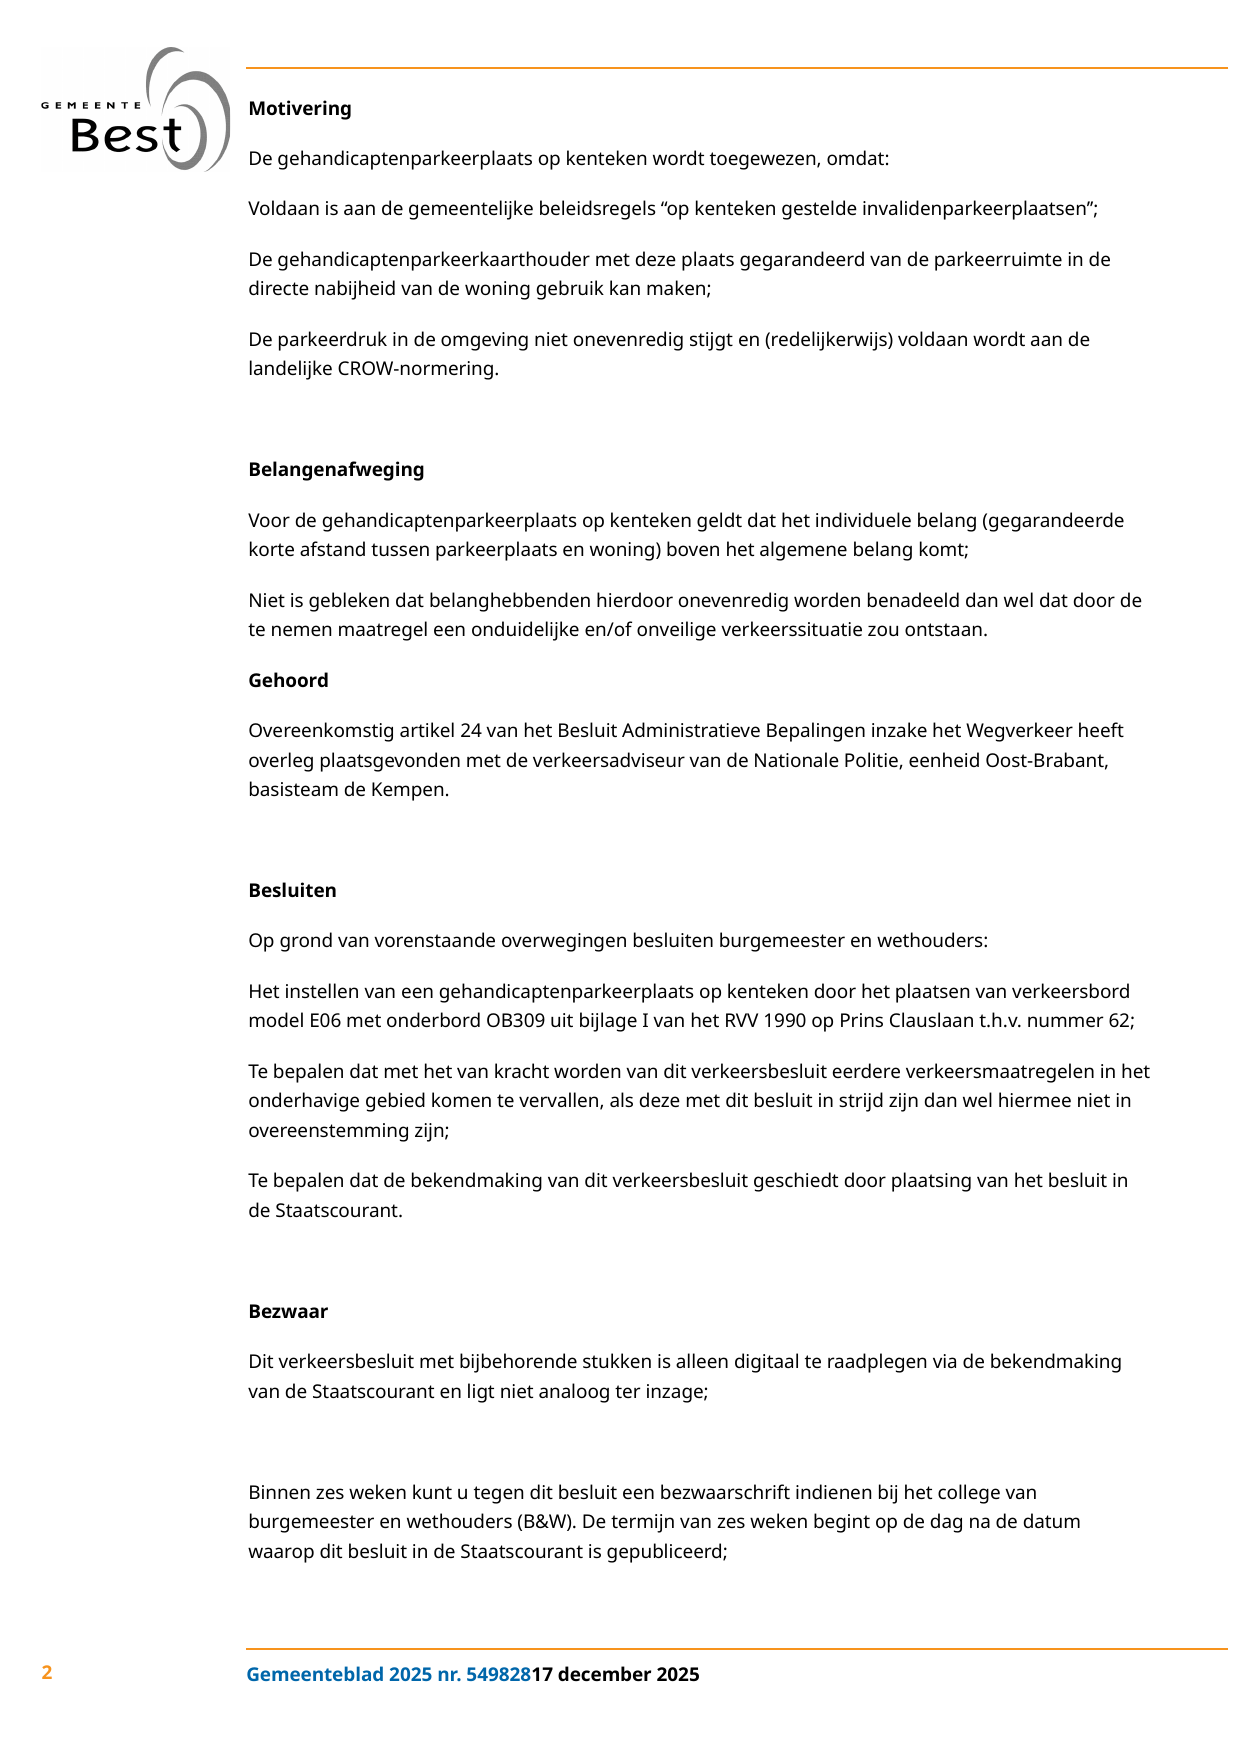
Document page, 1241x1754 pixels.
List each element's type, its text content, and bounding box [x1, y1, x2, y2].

text Niet is gebleken dat belanghebbenden hierdoor onevenredig worden benadeeld dan wel dat door de te nemen maatregel een onduidelijke en/of onveilige verkeerssituatie zou ontstaan. [248, 587, 1152, 642]
text Het instellen van een gehandicaptenparkeerplaats op kenteken door het plaatsen van verkeersbord model E06 met onderbord OB309 uit bijlage I van het RVV 1990 op Prins Clauslaan t.h.v. nummer 62; [248, 978, 1152, 1033]
text Te bepalen dat de bekendmaking van dit verkeersbesluit geschiedt door plaatsing van het besluit in de Staatscourant. [248, 1168, 1152, 1223]
text Bezwaar [248, 1298, 1152, 1324]
text Besluiten [248, 877, 1152, 903]
text Te bepalen dat met het van kracht worden van dit verkeersbesluit eerdere verkeersmaatregelen in het onderhavige gebied komen te vervallen, als deze met dit besluit in strijd zijn dan wel hiermee niet in overeenstemming zijn; [248, 1058, 1152, 1143]
text De gehandicaptenparkeerplaats op kenteken wordt toegewezen, omdat: [248, 145, 1152, 171]
text De parkeerdruk in de omgeving niet onevenredig stijgt en (redelijkerwijs) voldaan wordt aan de landelijke CROW-normering. [248, 326, 1152, 381]
text Gehoord [248, 667, 1152, 693]
text Binnen zes weken kunt u tegen dit besluit een bezwaarschrift indienen bij het college van burgemeester en wethouders (B&W). De termijn van zes weken begint op de dag na de datum waarop dit besluit in de Staatscourant is gepubliceerd; [248, 1479, 1152, 1564]
picture [41, 47, 231, 172]
text Overeenkomstig artikel 24 van het Besluit Administratieve Bepalingen inzake het Wegverkeer heeft overleg plaatsgevonden met de verkeersadviseur van de Nationale Politie, eenheid Oost-Brabant, basisteam de Kempen. [248, 717, 1152, 802]
text De gehandicaptenparkeerkaarthouder met deze plaats gegarandeerd van de parkeerruimte in de directe nabijheid van de woning gebruik kan maken; [248, 246, 1152, 301]
text Voor de gehandicaptenparkeerplaats op kenteken geldt dat het individuele belang (gegarandeerde korte afstand tussen parkeerplaats en woning) boven het algemene belang komt; [248, 507, 1152, 562]
text Belangenafweging [248, 456, 1152, 482]
text Op grond van vorenstaande overwegingen besluiten burgemeester en wethouders: [248, 928, 1152, 953]
text Voldaan is aan de gemeentelijke beleidsregels “op kenteken gestelde invalidenparkeerplaatsen’’; [248, 196, 1152, 221]
text Dit verkeersbesluit met bijbehorende stukken is alleen digitaal te raadplegen via de bekendmaking van de Staatscourant en ligt niet analoog ter inzage; [248, 1348, 1152, 1404]
text Motivering [248, 95, 1152, 121]
